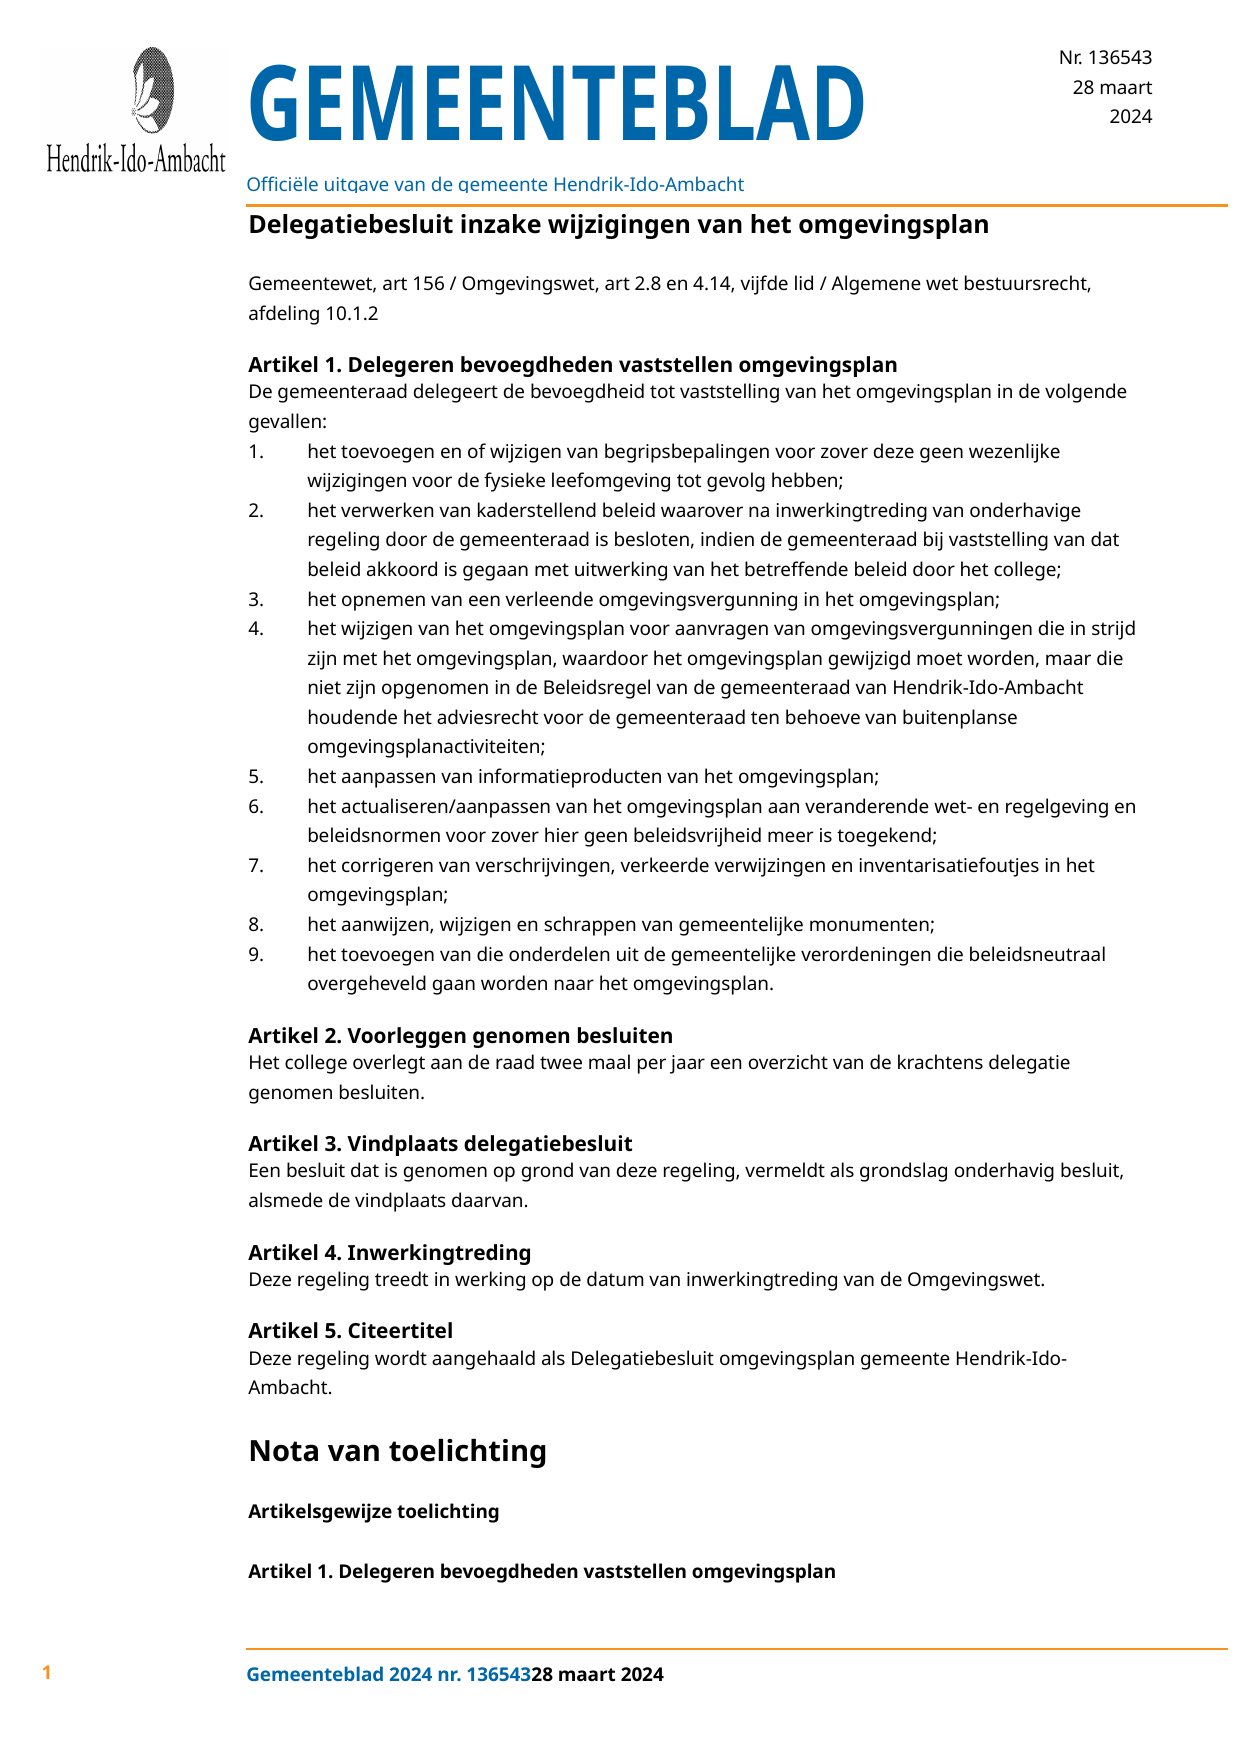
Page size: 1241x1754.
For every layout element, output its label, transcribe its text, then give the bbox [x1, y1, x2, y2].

text Gemeentewet, art 156 / Omgevingswet, art 2.8 en 4.14, vijfde lid / Algemene wet bestuursrecht, afdeling 10.1.2 [248, 270, 1152, 326]
text Artikel 5. Citeertitel [248, 1317, 1152, 1345]
list het corrigeren van verschrijvingen, verkeerde verwijzingen en inventarisatiefoutjes in het omgevingsplan; [248, 852, 1152, 907]
text Deze regeling wordt aangehaald als Delegatiebesluit omgevingsplan gemeente Hendrik-Ido-Ambacht. [248, 1345, 1152, 1400]
text Deze regeling treedt in werking op de datum van inwerkingtreding van de Omgevingswet. [248, 1266, 1152, 1292]
text Artikel 1. Delegeren bevoegdheden vaststellen omgevingsplan [248, 1558, 1152, 1584]
text Artikel 1. Delegeren bevoegdheden vaststellen omgevingsplan [248, 350, 1152, 379]
text Een besluit dat is genomen op grond van deze regeling, vermeldt als grondslag onderhavig besluit, alsmede de vindplaats daarvan. [248, 1158, 1152, 1213]
list het wijzigen van het omgevingsplan voor aanvragen van omgevingsvergunningen die in strijd zijn met het omgevingsplan, waardoor het omgevingsplan gewijzigd moet worden, maar die niet zijn opgenomen in de Beleidsregel van de gemeenteraad van Hendrik-Ido-Ambacht houdende het adviesrecht voor de gemeenteraad ten behoeve van buitenplanse omgevingsplanactiviteiten; [248, 615, 1152, 759]
text Nota van toelichting [248, 1430, 1152, 1469]
list het aanwijzen, wijzigen en schrappen van gemeentelijke monumenten; [248, 911, 1152, 937]
text Artikelsgewijze toelichting [248, 1499, 1152, 1524]
text Het college overlegt aan de raad twee maal per jaar een overzicht van de krachtens delegatie genomen besluiten. [248, 1049, 1152, 1104]
list het aanpassen van informatieproducten van het omgevingsplan; [248, 763, 1152, 789]
picture [41, 47, 231, 172]
text Artikel 3. Vindplaats delegatiebesluit [248, 1129, 1152, 1158]
text De gemeenteraad delegeert de bevoegdheid tot vaststelling van het omgevingsplan in de volgende gevallen: [248, 379, 1152, 434]
list het toevoegen en of wijzigen van begripsbepalingen voor zover deze geen wezenlijke wijzigingen voor de fysieke leefomgeving tot gevolg hebben; [248, 438, 1152, 493]
list het actualiseren/aanpassen van het omgevingsplan aan veranderende wet- en regelgeving en beleidsnormen voor zover hier geen beleidsvrijheid meer is toegekend; [248, 793, 1152, 848]
text Delegatiebesluit inzake wijzigingen van het omgevingsplan [248, 207, 1152, 241]
list het toevoegen van die onderdelen uit de gemeentelijke verordeningen die beleidsneutraal overgeheveld gaan worden naar het omgevingsplan. [248, 941, 1152, 996]
list het opnemen van een verleende omgevingsvergunning in het omgevingsplan; [248, 586, 1152, 612]
list het verwerken van kaderstellend beleid waarover na inwerkingtreding van onderhavige regeling door de gemeenteraad is besloten, indien de gemeenteraad bij vaststelling van dat beleid akkoord is gegaan met uitwerking van het betreffende beleid door het college; [248, 497, 1152, 582]
text Artikel 4. Inwerkingtreding [248, 1238, 1152, 1266]
text Artikel 2. Voorleggen genomen besluiten [248, 1021, 1152, 1049]
